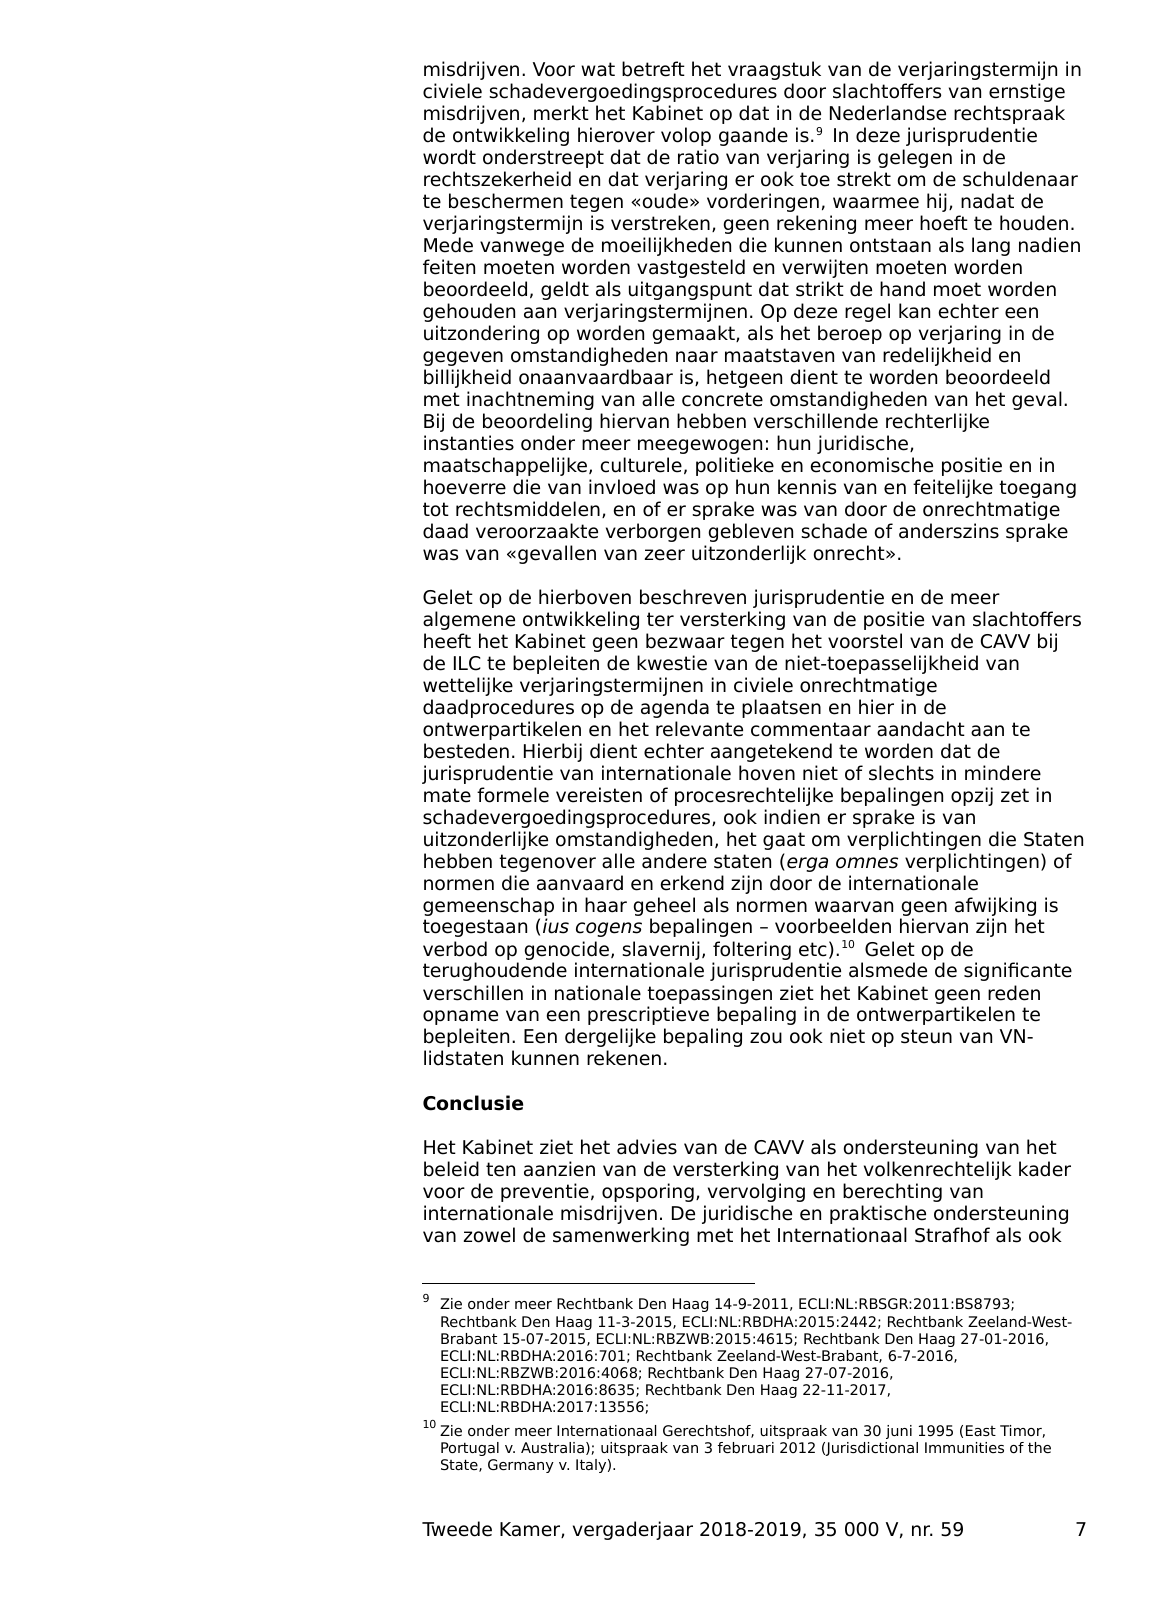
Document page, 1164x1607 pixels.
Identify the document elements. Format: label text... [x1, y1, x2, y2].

subtitle Conclusie [422, 1092, 1087, 1114]
text misdrijven. Voor wat betreft het vraagstuk van de verjaringstermijn in civiele schadevergoedingsprocedures door slachtoffers van ernstige misdrijven, merkt het Kabinet op dat in de Nederlandse rechtspraak de ontwikkeling hierover volop gaande is. In deze jurisprudentie wordt onderstreept dat de ratio van verjaring is gelegen in de rechtszekerheid en dat verjaring er ook toe strekt om de schuldenaar te beschermen tegen «oude» vorderingen, waarmee hij, nadat de verjaringstermijn is verstreken, geen rekening meer hoeft te houden. Mede vanwege de moeilijkheden die kunnen ontstaan als lang nadien feiten moeten worden vastgesteld en verwijten moeten worden beoordeeld, geldt als uitgangspunt dat strikt de hand moet worden gehouden aan verjaringstermijnen. Op deze regel kan echter een uitzondering op worden gemaakt, als het beroep op verjaring in de gegeven omstandigheden naar maatstaven van redelijkheid en billijkheid onaanvaardbaar is, hetgeen dient te worden beoordeeld met inachtneming van alle concrete omstandigheden van het geval. Bij de beoordeling hiervan hebben verschillende rechterlijke instanties onder meer meegewogen: hun juridische, maatschappelijke, culturele, politieke en economische positie en in hoeverre die van invloed was op hun kennis van en feitelijke toegang tot rechtsmiddelen, en of er sprake was van door de onrechtmatige daad veroorzaakte verborgen gebleven schade of anderszins sprake was van «gevallen van zeer uitzonderlijk onrecht». [422, 59, 1087, 564]
text Zie onder meer Rechtbank Den Haag 14-9-2011, ECLI:NL:RBSGR:2011:BS8793; Rechtbank Den Haag 11-3-2015, ECLI:NL:RBDHA:2015:2442; Rechtbank Zeeland-West-Brabant 15-07-2015, ECLI:NL:RBZWB:2015:4615; Rechtbank Den Haag 27-01-2016, ECLI:NL:RBDHA:2016:701; Rechtbank Zeeland-West-Brabant, 6-7-2016, ECLI:NL:RBZWB:2016:4068; Rechtbank Den Haag 27-07-2016, ECLI:NL:RBDHA:2016:8635; Rechtbank Den Haag 22-11-2017, ECLI:NL:RBDHA:2017:13556; [422, 1292, 1087, 1416]
text Het Kabinet ziet het advies van de CAVV als ondersteuning van het beleid ten aanzien van de versterking van het volkenrechtelijk kader voor de preventie, opsporing, vervolging en berechting van internationale misdrijven. De juridische en praktische ondersteuning van zowel de samenwerking met het Internationaal Strafhof als ook [422, 1137, 1087, 1247]
text Zie onder meer Internationaal Gerechtshof, uitspraak van 30 juni 1995 (East Timor, Portugal v. Australia); uitspraak van 3 februari 2012 (Jurisdictional Immunities of the State, Germany v. Italy). [422, 1418, 1087, 1474]
text Gelet op de hierboven beschreven jurisprudentie en de meer algemene ontwikkeling ter versterking van de positie van slachtoffers heeft het Kabinet geen bezwaar tegen het voorstel van de CAVV bij de ILC te bepleiten de kwestie van de niet-toepasselijkheid van wettelijke verjaringstermijnen in civiele onrechtmatige daadprocedures op de agenda te plaatsen en hier in de ontwerpartikelen en het relevante commentaar aandacht aan te besteden. Hierbij dient echter aangetekend te worden dat de jurisprudentie van internationale hoven niet of slechts in mindere mate formele vereisten of procesrechtelijke bepalingen opzij zet in schadevergoedingsprocedures, ook indien er sprake is van uitzonderlijke omstandigheden, het gaat om verplichtingen die Staten hebben tegenover alle andere staten (erga omnes verplichtingen) of normen die aanvaard en erkend zijn door de internationale gemeenschap in haar geheel als normen waarvan geen afwijking is toegestaan (ius cogens bepalingen – voorbeelden hiervan zijn het verbod op genocide, slavernij, foltering etc). Gelet op de terughoudende internationale jurisprudentie alsmede de significante verschillen in nationale toepassingen ziet het Kabinet geen reden opname van een prescriptieve bepaling in de ontwerpartikelen te bepleiten. Een dergelijke bepaling zou ook niet op steun van VN-lidstaten kunnen rekenen. [422, 587, 1087, 1070]
